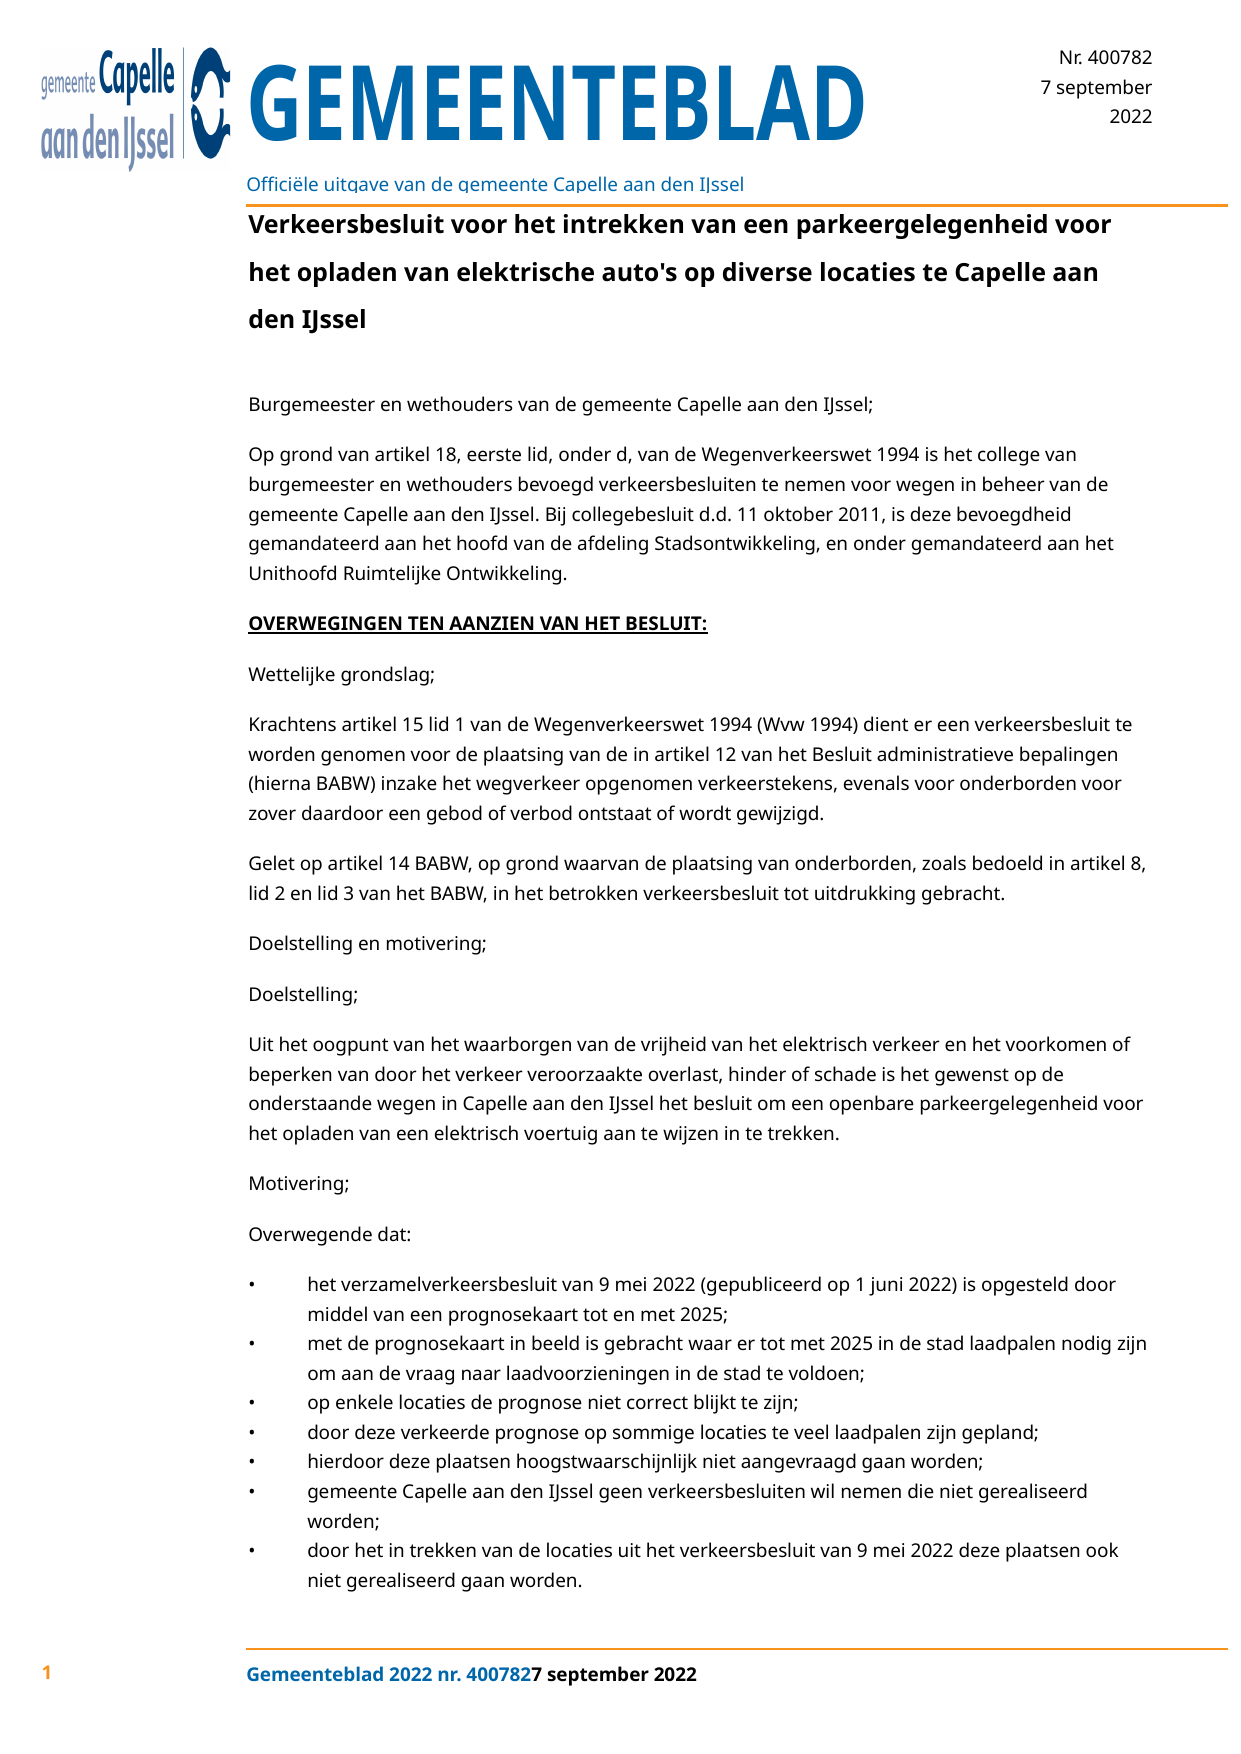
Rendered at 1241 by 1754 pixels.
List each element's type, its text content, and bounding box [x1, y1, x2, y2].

list op enkele locaties de prognose niet correct blijkt te zijn; [248, 1389, 1152, 1415]
text Verkeersbesluit voor het intrekken van een parkeergelegenheid voor het opladen van elektrische auto's op diverse locaties te Capelle aan den IJssel [248, 207, 1152, 336]
list hierdoor deze plaatsen hoogstwaarschijnlijk niet aangevraagd gaan worden; [248, 1449, 1152, 1474]
text Doelstelling en motivering; [248, 930, 1152, 956]
text Overwegende dat: [248, 1221, 1152, 1247]
list het verzamelverkeersbesluit van 9 mei 2022 (gepubliceerd op 1 juni 2022) is opgesteld door middel van een prognosekaart tot en met 2025; [248, 1271, 1152, 1327]
list door het in trekken van de locaties uit het verkeersbesluit van 9 mei 2022 deze plaatsen ook niet gerealiseerd gaan worden. [248, 1537, 1152, 1593]
list door deze verkeerde prognose op sommige locaties te veel laadpalen zijn gepland; [248, 1419, 1152, 1445]
text Burgemeester en wethouders van de gemeente Capelle aan den IJssel; [248, 391, 1152, 417]
list gemeente Capelle aan den IJssel geen verkeersbesluiten wil nemen die niet gerealiseerd worden; [248, 1478, 1152, 1534]
text OVERWEGINGEN TEN AANZIEN VAN HET BESLUIT: [248, 610, 1152, 636]
text Krachtens artikel 15 lid 1 van de Wegenverkeerswet 1994 (Wvw 1994) dient er een verkeersbesluit te worden genomen voor de plaatsing van de in artikel 12 van het Besluit administratieve bepalingen (hierna BABW) inzake het wegverkeer opgenomen verkeerstekens, evenals voor onderborden voor zover daardoor een gebod of verbod ontstaat of wordt gewijzigd. [248, 711, 1152, 826]
text Uit het oogpunt van het waarborgen van de vrijheid van het elektrisch verkeer en het voorkomen of beperken van door het verkeer veroorzaakte overlast, hinder of schade is het gewenst op de onderstaande wegen in Capelle aan den IJssel het besluit om een openbare parkeergelegenheid voor het opladen van een elektrisch voertuig aan te wijzen in te trekken. [248, 1031, 1152, 1146]
text Gelet op artikel 14 BABW, op grond waarvan de plaatsing van onderborden, zoals bedoeld in artikel 8, lid 2 en lid 3 van het BABW, in het betrokken verkeersbesluit tot uitdrukking gebracht. [248, 850, 1152, 906]
text Motivering; [248, 1170, 1152, 1196]
picture [41, 47, 231, 172]
text Wettelijke grondslag; [248, 661, 1152, 687]
text Op grond van artikel 18, eerste lid, onder d, van de Wegenverkeerswet 1994 is het college van burgemeester en wethouders bevoegd verkeersbesluiten te nemen voor wegen in beheer van de gemeente Capelle aan den IJssel. Bij collegebesluit d.d. 11 oktober 2011, is deze bevoegdheid gemandateerd aan het hoofd van de afdeling Stadsontwikkeling, en onder gemandateerd aan het Unithoofd Ruimtelijke Ontwikkeling. [248, 442, 1152, 586]
list met de prognosekaart in beeld is gebracht waar er tot met 2025 in de stad laadpalen nodig zijn om aan de vraag naar laadvoorzieningen in de stad te voldoen; [248, 1330, 1152, 1386]
text Doelstelling; [248, 981, 1152, 1007]
